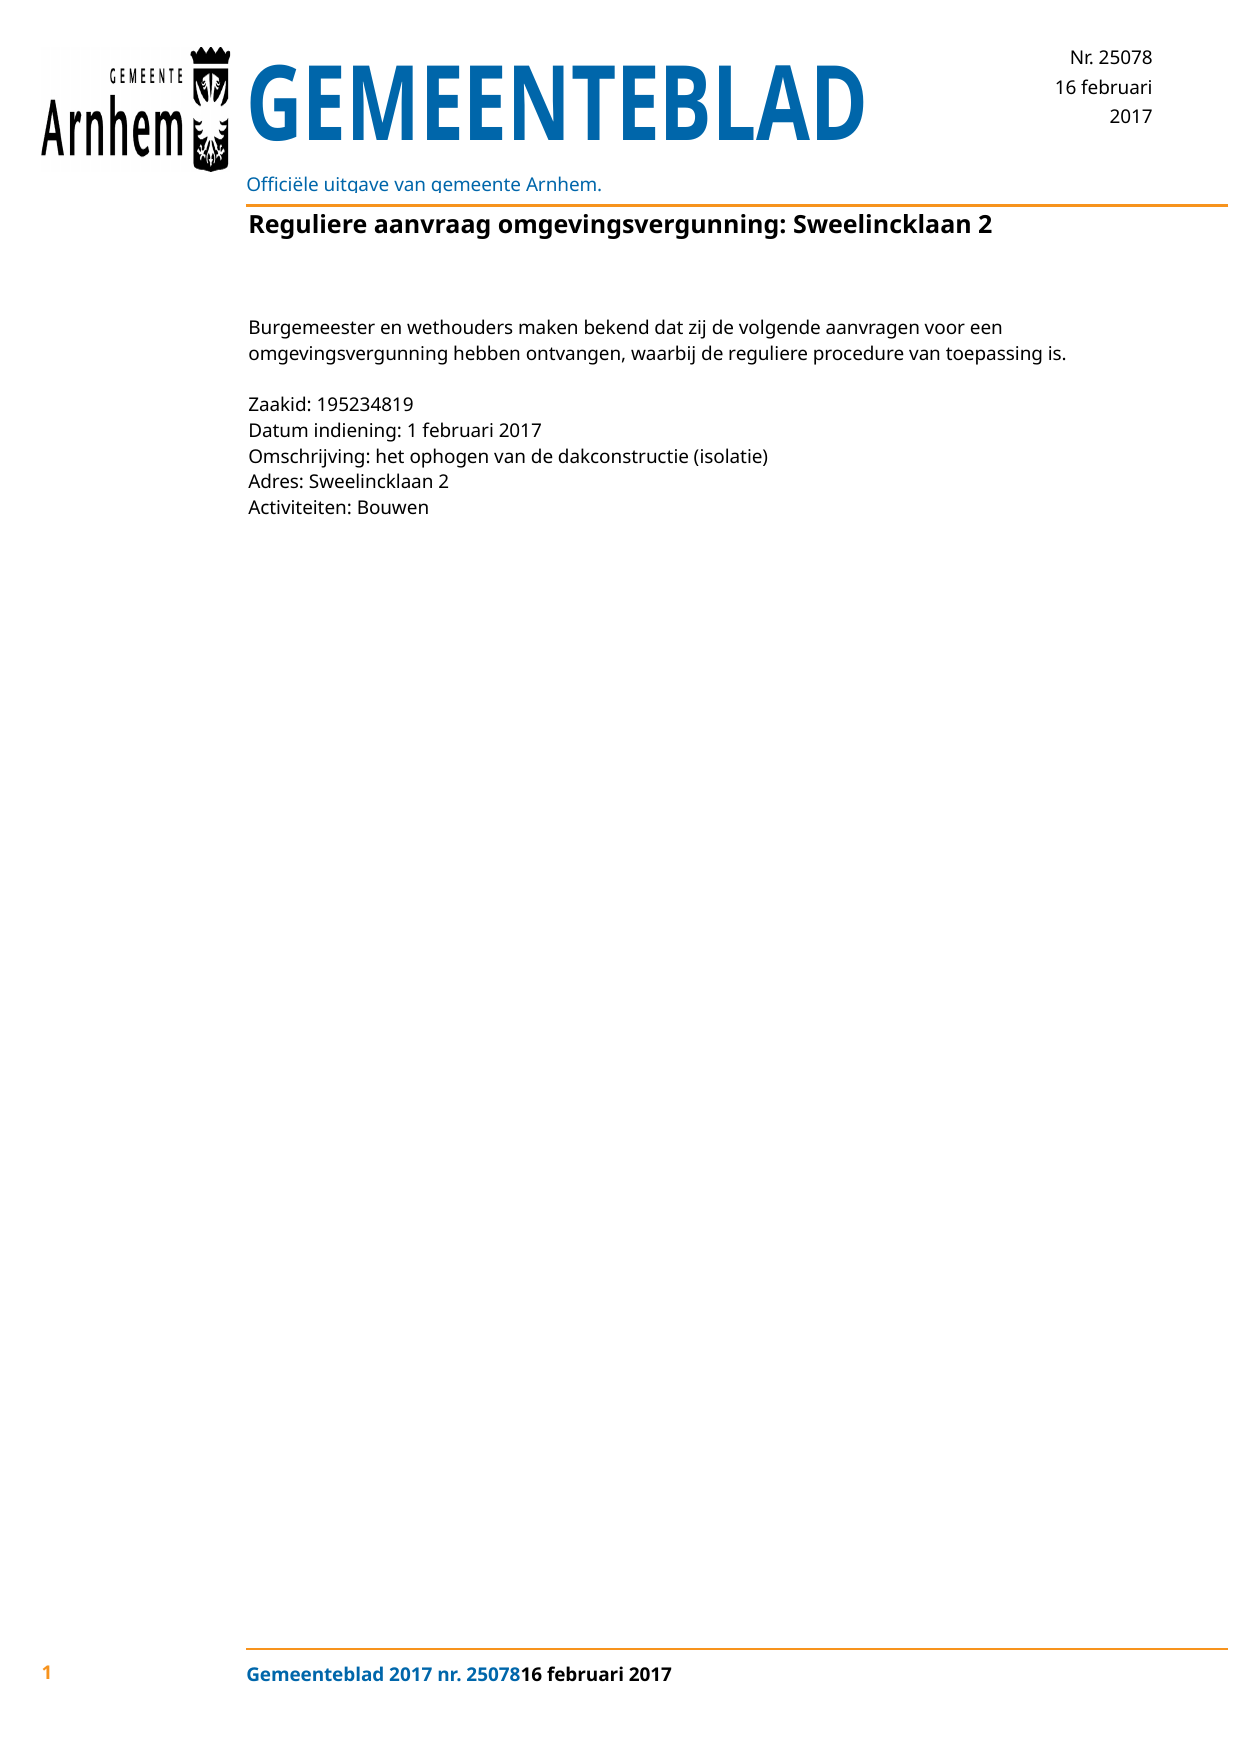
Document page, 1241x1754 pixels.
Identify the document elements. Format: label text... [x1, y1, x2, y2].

text Datum indiening: 1 februari 2017 [248, 417, 1152, 443]
text Activiteiten: Bouwen [248, 494, 1152, 520]
text Adres: Sweelincklaan 2 [248, 469, 1152, 494]
text Omschrijving: het ophogen van de dakconstructie (isolatie) [248, 443, 1152, 469]
text Burgemeester en wethouders maken bekend dat zij de volgende aanvragen voor een omgevingsvergunning hebben ontvangen, waarbij de reguliere procedure van toepassing is. [248, 314, 1152, 366]
picture [41, 47, 231, 172]
text Reguliere aanvraag omgevingsvergunning: Sweelincklaan 2 [248, 207, 1152, 241]
text Zaakid: 195234819 [248, 391, 1152, 417]
